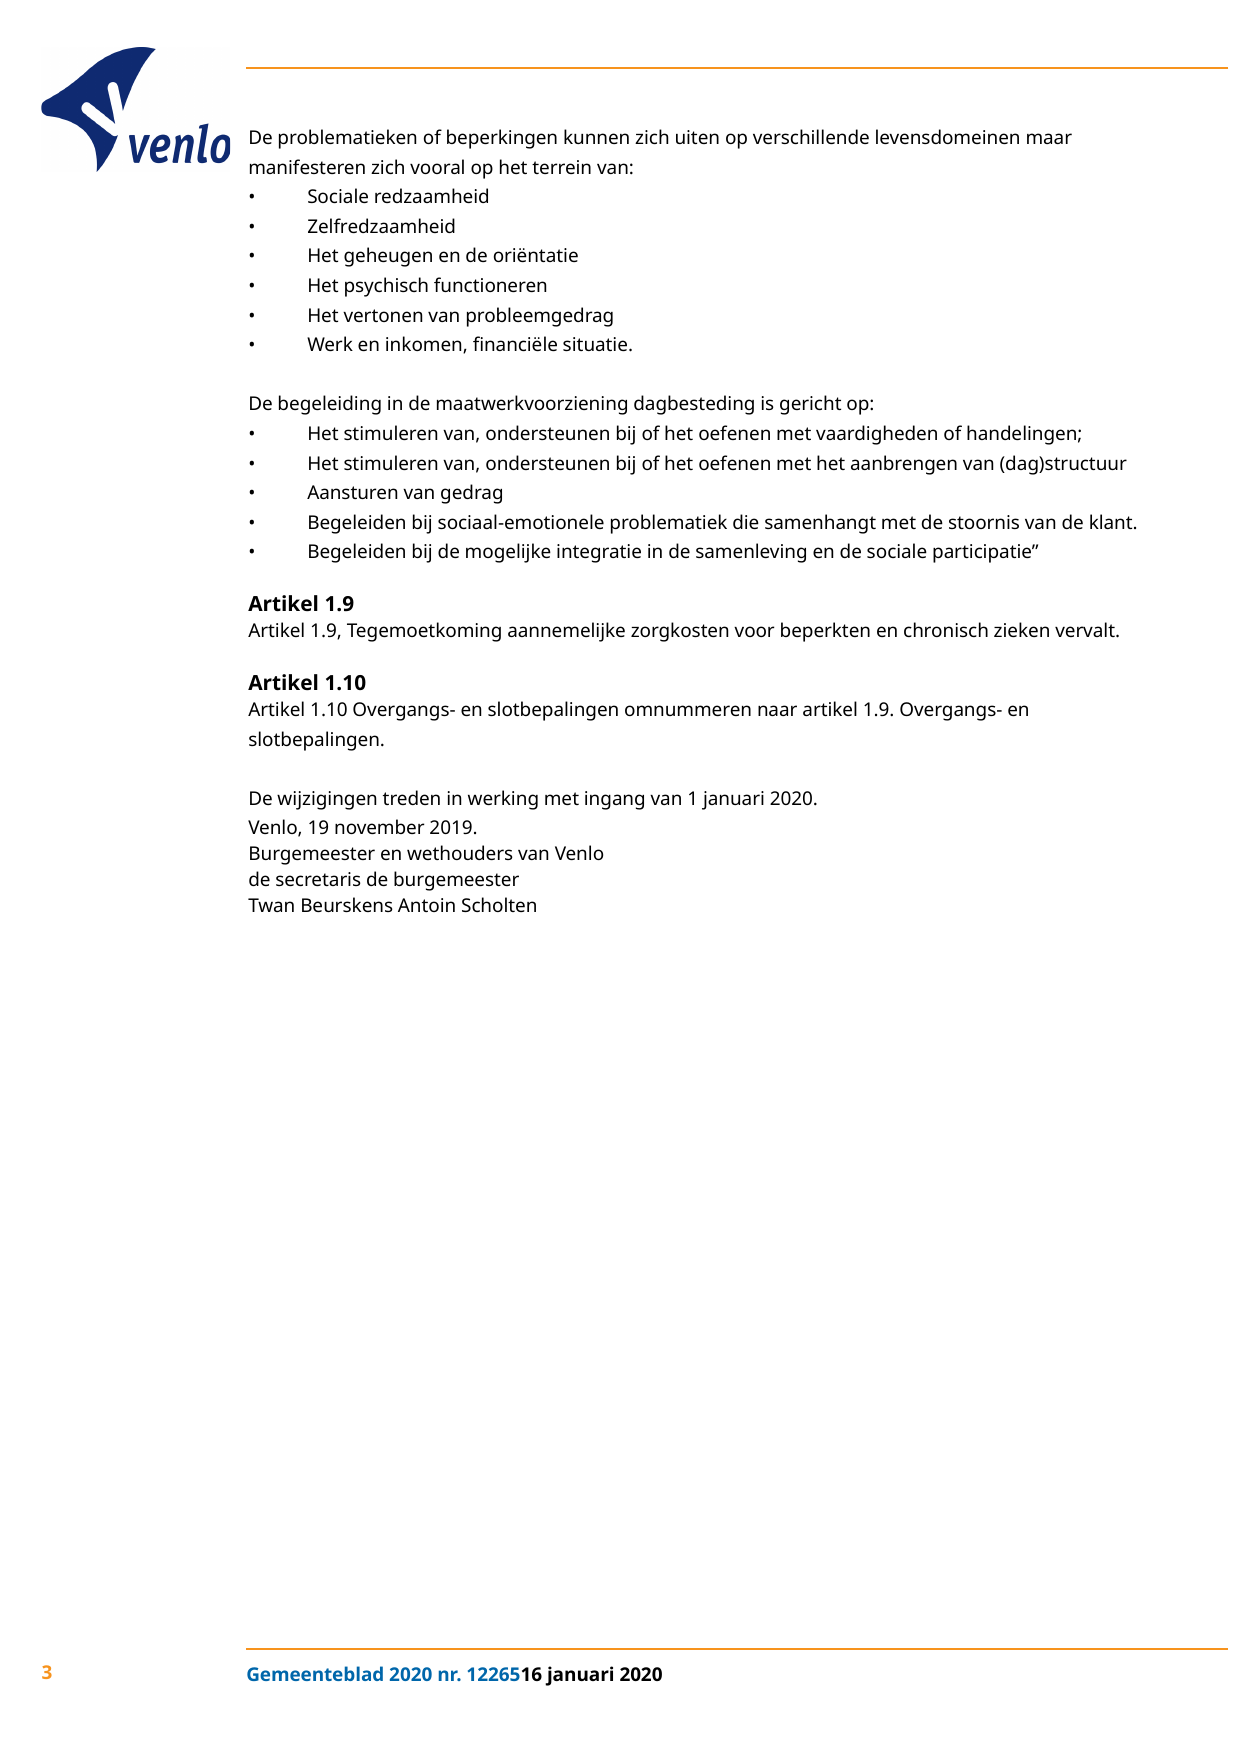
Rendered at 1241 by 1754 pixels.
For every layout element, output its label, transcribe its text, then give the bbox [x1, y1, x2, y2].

list Het vertonen van probleemgedrag [248, 302, 1152, 328]
text Artikel 1.9, Tegemoetkoming aannemelijke zorgkosten voor beperkten en chronisch zieken vervalt. [248, 617, 1152, 643]
text Twan Beurskens Antoin Scholten [248, 892, 1152, 917]
text De wijzigingen treden in werking met ingang van 1 januari 2020. [248, 785, 1152, 811]
text De begeleiding in de maatwerkvoorziening dagbesteding is gericht op: [248, 391, 1152, 416]
list Het stimuleren van, ondersteunen bij of het oefenen met het aanbrengen van (dag)structuur [248, 450, 1152, 476]
list Aansturen van gedrag [248, 479, 1152, 505]
list Het psychisch functioneren [248, 272, 1152, 298]
list Het stimuleren van, ondersteunen bij of het oefenen met vaardigheden of handelingen; [248, 420, 1152, 446]
text de secretaris de burgemeester [248, 866, 1152, 892]
text Artikel 1.10 Overgangs- en slotbepalingen omnummeren naar artikel 1.9. Overgangs- en slotbepalingen. [248, 696, 1152, 752]
list Sociale redzaamheid [248, 183, 1152, 209]
text Venlo, 19 november 2019. [248, 814, 1152, 840]
list Begeleiden bij de mogelijke integratie in de samenleving en de sociale participatie” [248, 538, 1152, 564]
list Het geheugen en de oriëntatie [248, 243, 1152, 268]
text De problematieken of beperkingen kunnen zich uiten op verschillende levensdomeinen maar manifesteren zich vooral op het terrein van: [248, 124, 1152, 180]
text Artikel 1.9 [248, 589, 1152, 617]
list Werk en inkomen, financiële situatie. [248, 331, 1152, 357]
text Artikel 1.10 [248, 668, 1152, 696]
list Zelfredzaamheid [248, 213, 1152, 239]
list Begeleiden bij sociaal-emotionele problematiek die samenhangt met de stoornis van de klant. [248, 509, 1152, 535]
picture [41, 47, 231, 172]
text Burgemeester en wethouders van Venlo [248, 840, 1152, 866]
